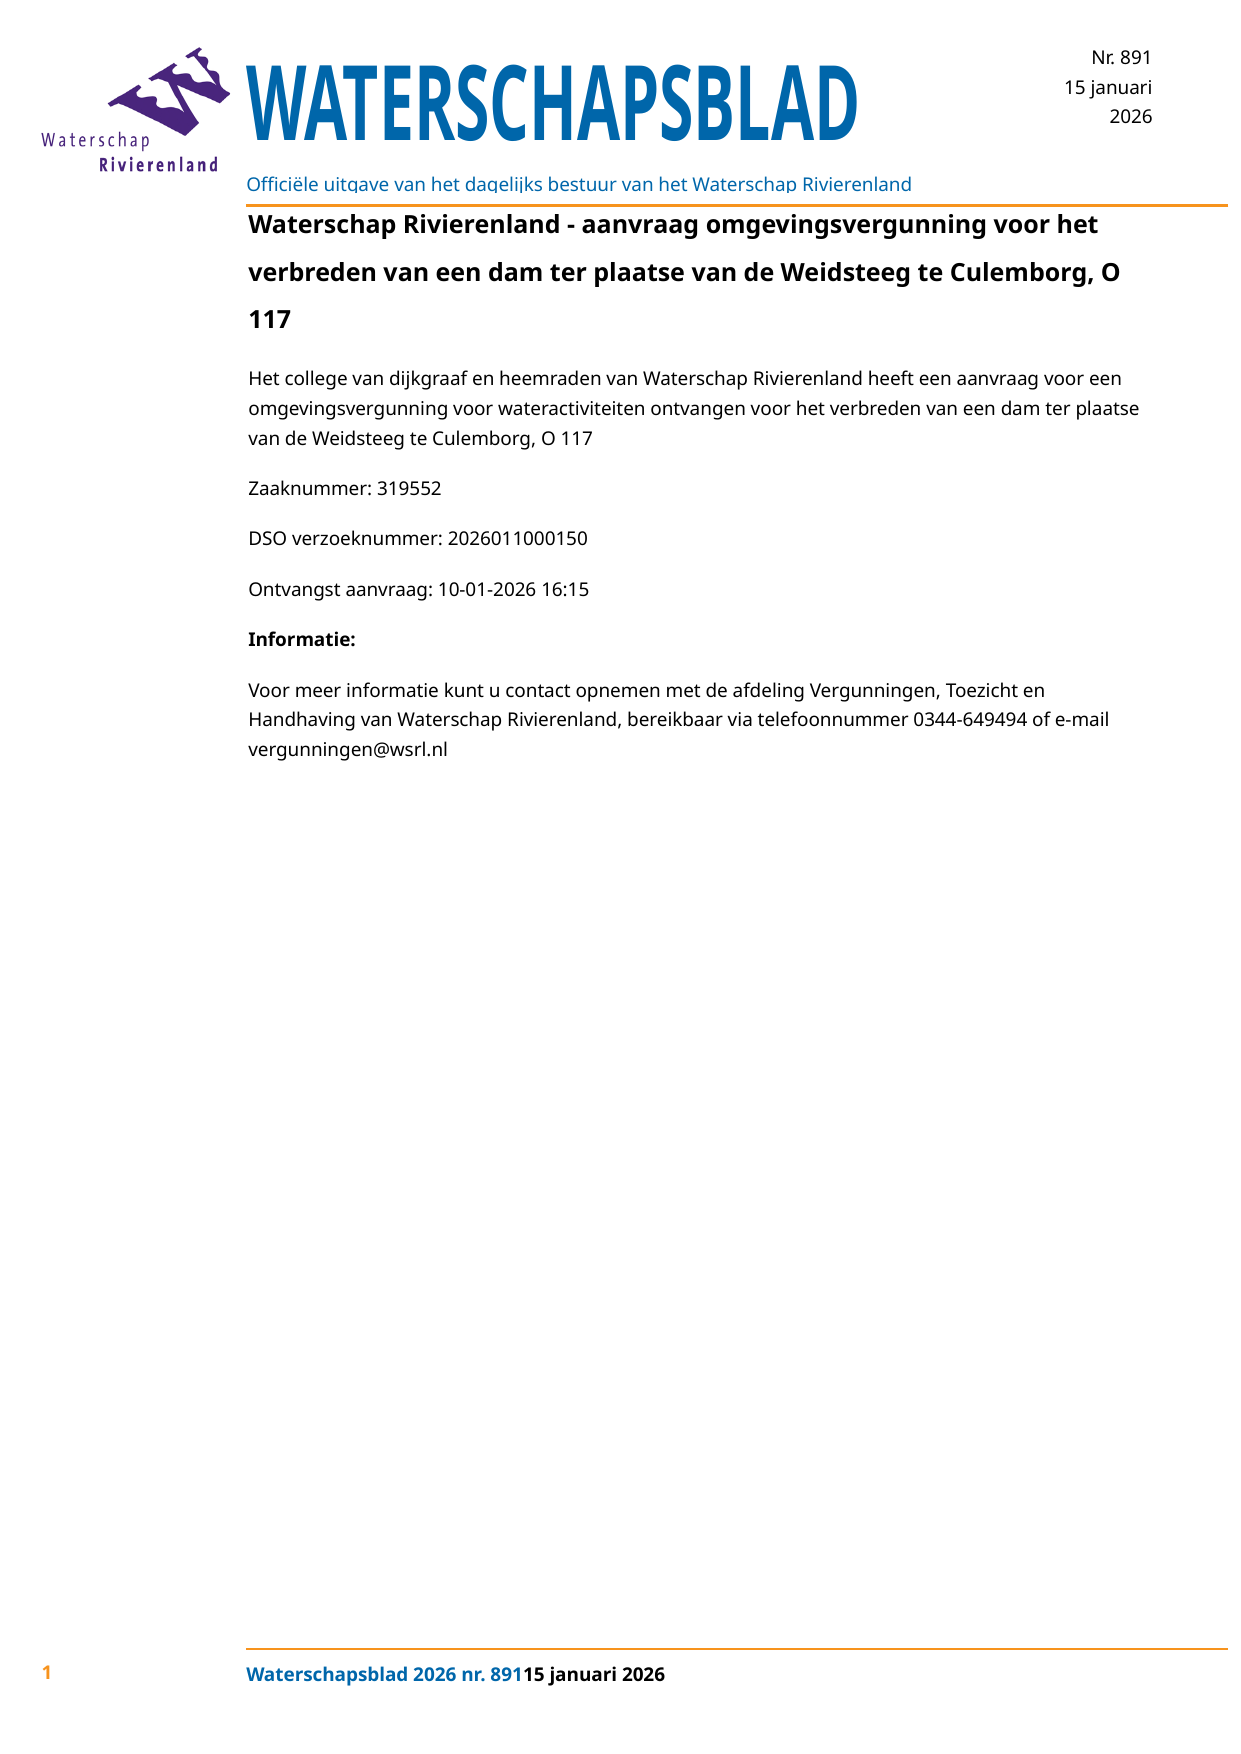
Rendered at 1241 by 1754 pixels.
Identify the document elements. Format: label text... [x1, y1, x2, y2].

text Informatie: [248, 626, 1152, 652]
text Waterschap Rivierenland - aanvraag omgevingsvergunning voor het verbreden van een dam ter plaatse van de Weidsteeg te Culemborg, O 117 [248, 207, 1152, 336]
text DSO verzoeknummer: 2026011000150 [248, 526, 1152, 551]
text Het college van dijkgraaf en heemraden van Waterschap Rivierenland heeft een aanvraag voor een omgevingsvergunning voor wateractiviteiten ontvangen voor het verbreden van een dam ter plaatse van de Weidsteeg te Culemborg, O 117 [248, 366, 1152, 450]
text Zaaknummer: 319552 [248, 475, 1152, 501]
text Voor meer informatie kunt u contact opnemen met de afdeling Vergunningen, Toezicht en Handhaving van Waterschap Rivierenland, bereikbaar via telefoonnummer 0344-649494 of e-mail vergunningen@wsrl.nl [248, 677, 1152, 762]
picture [41, 47, 231, 172]
text Ontvangst aanvraag: 10-01-2026 16:15 [248, 576, 1152, 602]
